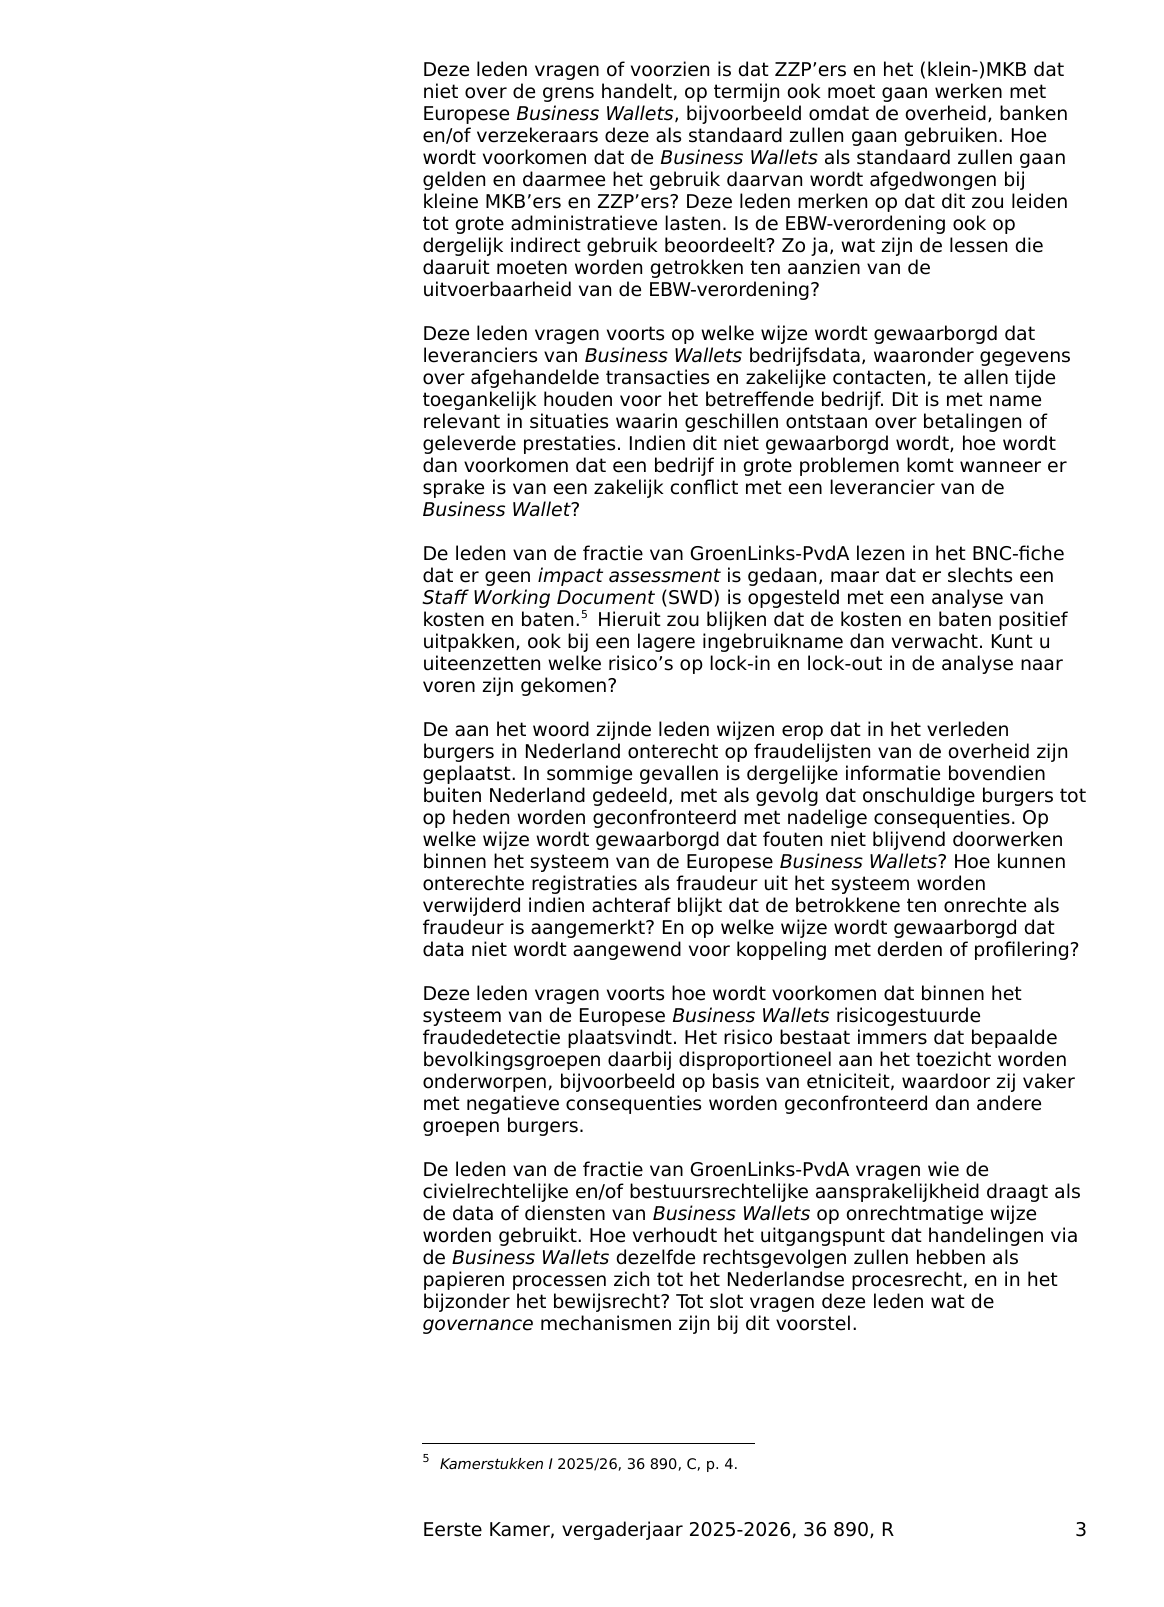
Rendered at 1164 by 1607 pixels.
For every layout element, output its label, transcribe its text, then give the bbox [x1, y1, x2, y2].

text Deze leden vragen voorts hoe wordt voorkomen dat binnen het systeem van de Europese Business Wallets risicogestuurde fraudedetectie plaatsvindt. Het risico bestaat immers dat bepaalde bevolkingsgroepen daarbij disproportioneel aan het toezicht worden onderworpen, bijvoorbeeld op basis van etniciteit, waardoor zij vaker met negatieve consequenties worden geconfronteerd dan andere groepen burgers. [422, 983, 1087, 1137]
text Deze leden vragen voorts op welke wijze wordt gewaarborgd dat leveranciers van Business Wallets bedrijfsdata, waaronder gegevens over afgehandelde transacties en zakelijke contacten, te allen tijde toegankelijk houden voor het betreffende bedrijf. Dit is met name relevant in situaties waarin geschillen ontstaan over betalingen of geleverde prestaties. Indien dit niet gewaarborgd wordt, hoe wordt dan voorkomen dat een bedrijf in grote problemen komt wanneer er sprake is van een zakelijk conflict met een leverancier van de Business Wallet? [422, 323, 1087, 521]
text Kamerstukken I 2025/26, 36 890, C, p. 4. [422, 1452, 1087, 1474]
text De leden van de fractie van GroenLinks-PvdA lezen in het BNC-fiche dat er geen impact assessment is gedaan, maar dat er slechts een Staff Working Document (SWD) is opgesteld met een analyse van kosten en baten. Hieruit zou blijken dat de kosten en baten positief uitpakken, ook bij een lagere ingebruikname dan verwacht. Kunt u uiteenzetten welke risico’s op lock-in en lock-out in de analyse naar voren zijn gekomen? [422, 543, 1087, 697]
text De leden van de fractie van GroenLinks-PvdA vragen wie de civielrechtelijke en/of bestuursrechtelijke aansprakelijkheid draagt als de data of diensten van Business Wallets op onrechtmatige wijze worden gebruikt. Hoe verhoudt het uitgangspunt dat handelingen via de Business Wallets dezelfde rechtsgevolgen zullen hebben als papieren processen zich tot het Nederlandse procesrecht, en in het bijzonder het bewijsrecht? Tot slot vragen deze leden wat de governance mechanismen zijn bij dit voorstel. [422, 1159, 1087, 1335]
text Deze leden vragen of voorzien is dat ZZP’ers en het (klein-)MKB dat niet over de grens handelt, op termijn ook moet gaan werken met Europese Business Wallets, bijvoorbeeld omdat de overheid, banken en/of verzekeraars deze als standaard zullen gaan gebruiken. Hoe wordt voorkomen dat de Business Wallets als standaard zullen gaan gelden en daarmee het gebruik daarvan wordt afgedwongen bij kleine MKB’ers en ZZP’ers? Deze leden merken op dat dit zou leiden tot grote administratieve lasten. Is de EBW-verordening ook op dergelijk indirect gebruik beoordeelt? Zo ja, wat zijn de lessen die daaruit moeten worden getrokken ten aanzien van de uitvoerbaarheid van de EBW-verordening? [422, 59, 1087, 301]
text De aan het woord zijnde leden wijzen erop dat in het verleden burgers in Nederland onterecht op fraudelijsten van de overheid zijn geplaatst. In sommige gevallen is dergelijke informatie bovendien buiten Nederland gedeeld, met als gevolg dat onschuldige burgers tot op heden worden geconfronteerd met nadelige consequenties. Op welke wijze wordt gewaarborgd dat fouten niet blijvend doorwerken binnen het systeem van de Europese Business Wallets? Hoe kunnen onterechte registraties als fraudeur uit het systeem worden verwijderd indien achteraf blijkt dat de betrokkene ten onrechte als fraudeur is aangemerkt? En op welke wijze wordt gewaarborgd dat data niet wordt aangewend voor koppeling met derden of profilering? [422, 719, 1087, 961]
